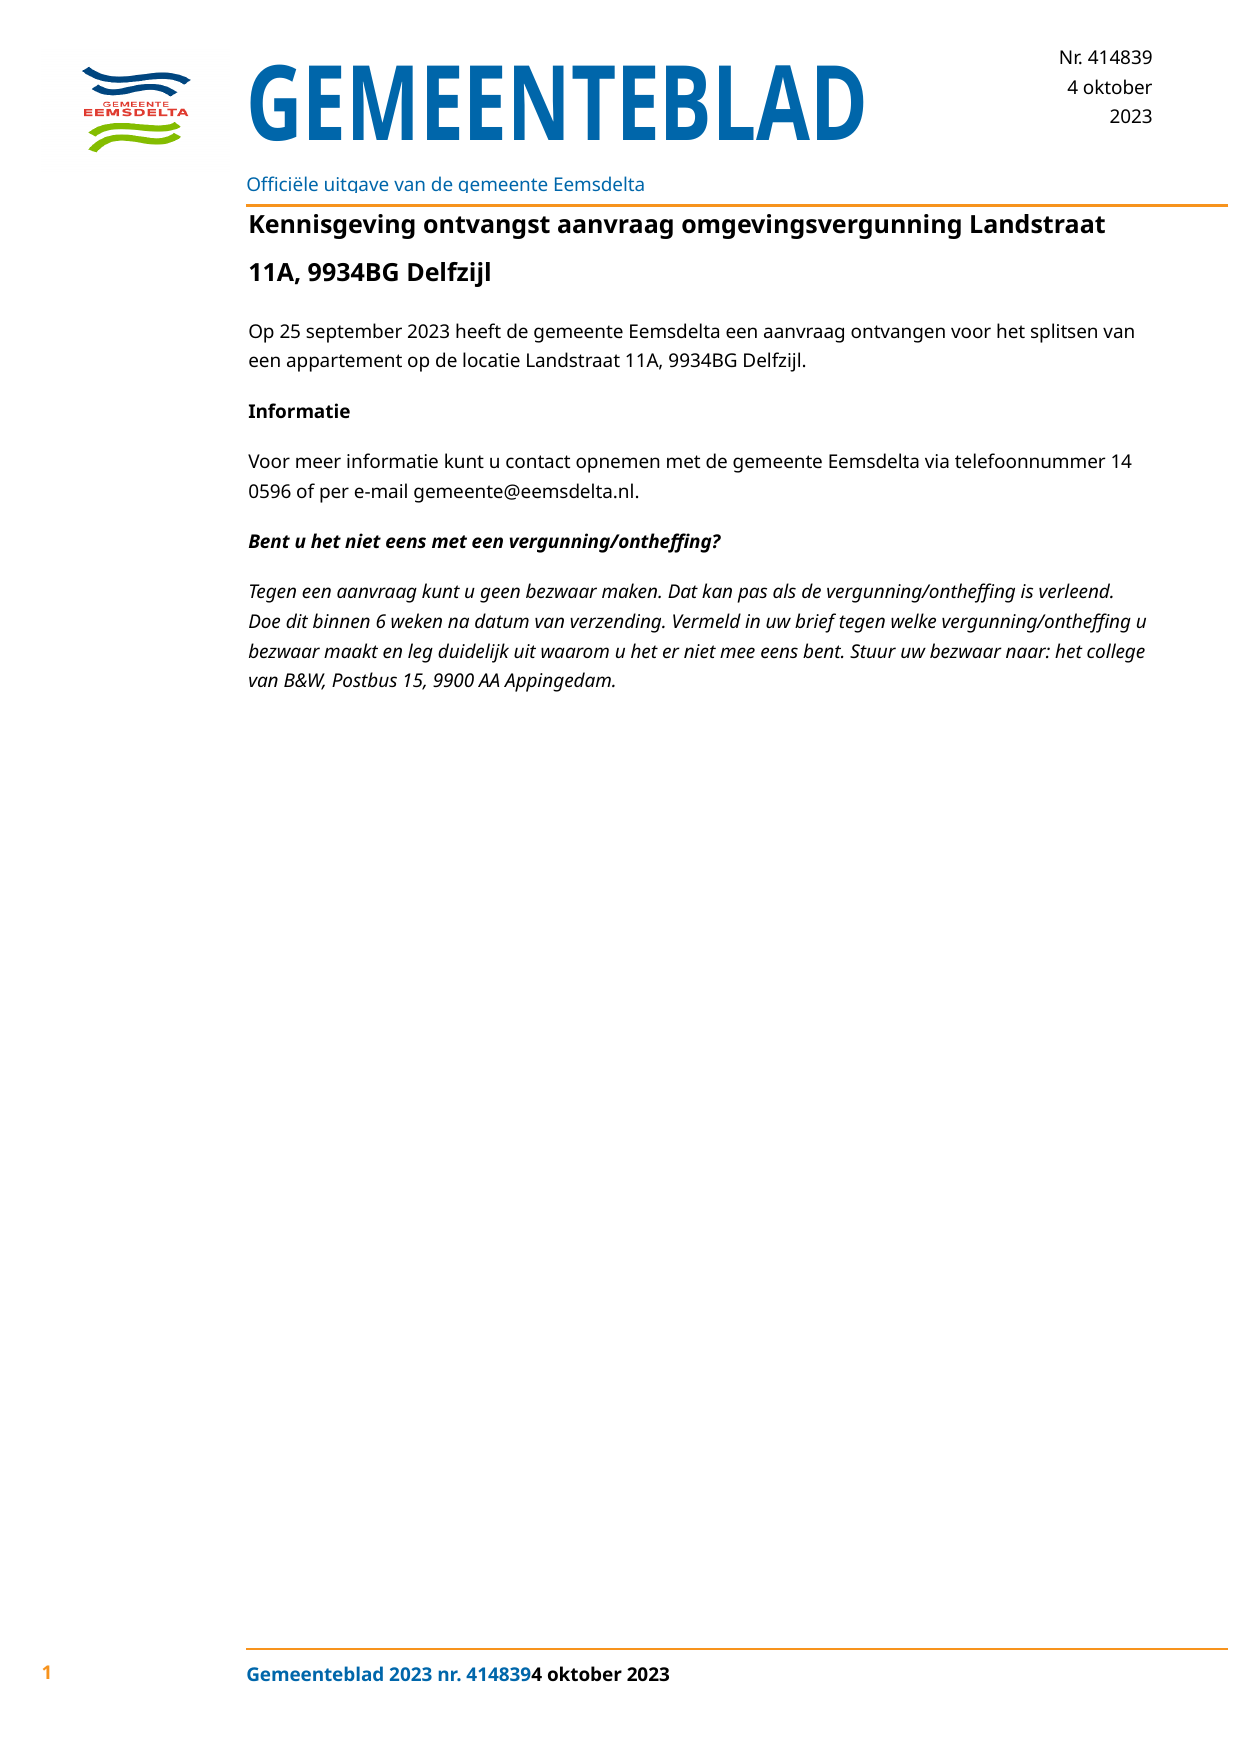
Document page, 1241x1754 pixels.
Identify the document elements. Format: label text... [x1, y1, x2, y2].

picture [41, 47, 231, 172]
text Informatie [248, 398, 1152, 424]
text Bent u het niet eens met een vergunning/ontheffing? [248, 528, 1152, 554]
text Kennisgeving ontvangst aanvraag omgevingsvergunning Landstraat 11A, 9934BG Delfzijl [248, 207, 1152, 288]
text Op 25 september 2023 heeft de gemeente Eemsdelta een aanvraag ontvangen voor het splitsen van een appartement op de locatie Landstraat 11A, 9934BG Delfzijl. [248, 318, 1152, 373]
text Tegen een aanvraag kunt u geen bezwaar maken. Dat kan pas als de vergunning/ontheffing is verleend. Doe dit binnen 6 weken na datum van verzending. Vermeld in uw brief tegen welke vergunning/ontheffing u bezwaar maakt en leg duidelijk uit waarom u het er niet mee eens bent. Stuur uw bezwaar naar: het college van B&W, Postbus 15, 9900 AA Appingedam. [248, 579, 1152, 693]
text Voor meer informatie kunt u contact opnemen met de gemeente Eemsdelta via telefoonnummer 14 0596 of per e-mail gemeente@eemsdelta.nl. [248, 448, 1152, 504]
